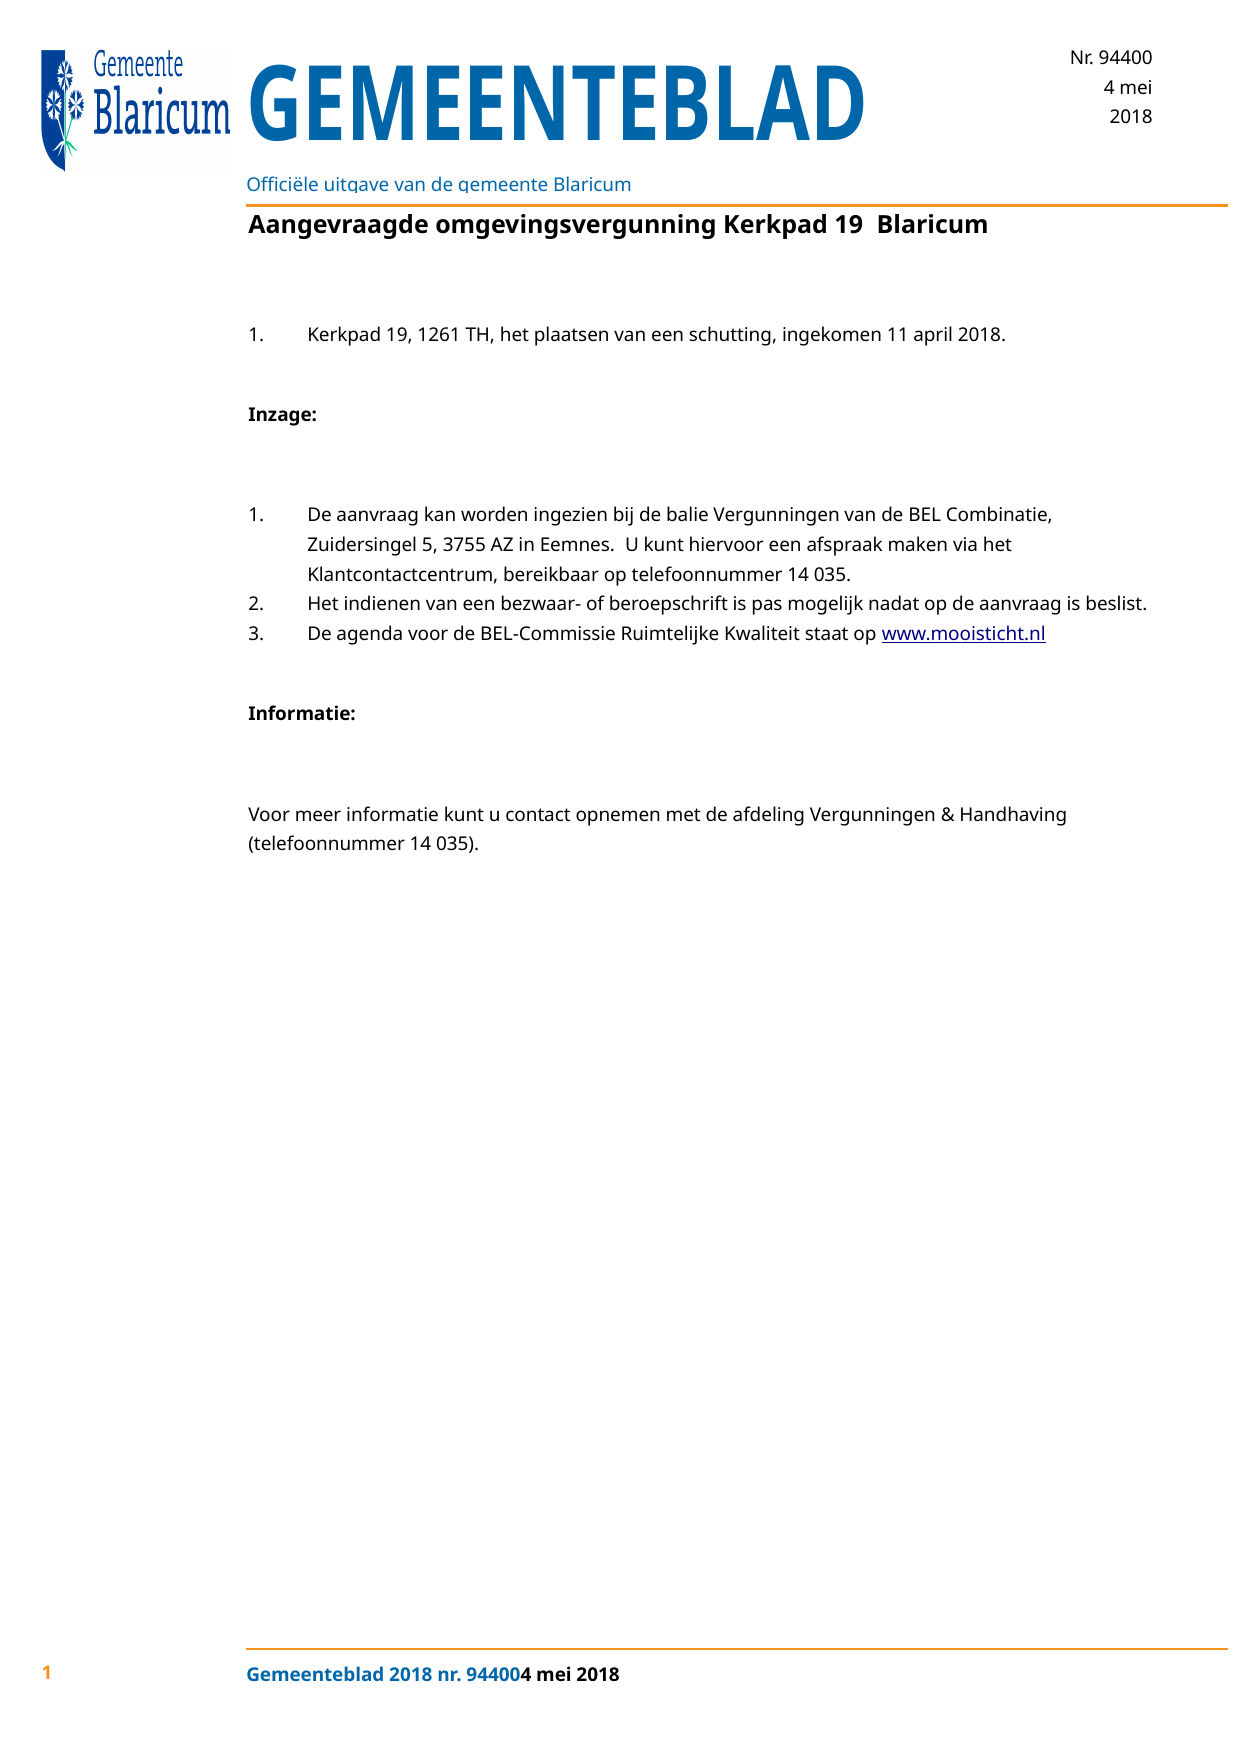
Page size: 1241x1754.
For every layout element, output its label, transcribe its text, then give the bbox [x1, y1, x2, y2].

text Aangevraagde omgevingsvergunning Kerkpad 19 Blaricum [248, 207, 1152, 241]
picture [41, 47, 231, 172]
list Het indienen van een bezwaar- of beroepschrift is pas mogelijk nadat op de aanvraag is beslist. [248, 590, 1152, 616]
text Voor meer informatie kunt u contact opnemen met de afdeling Vergunningen & Handhaving (telefoonnummer 14 035). [248, 801, 1152, 856]
list De agenda voor de BEL-Commissie Ruimtelijke Kwaliteit staat op www.mooisticht.nl [248, 620, 1152, 646]
list Kerkpad 19, 1261 TH, het plaatsen van een schutting, ingekomen 11 april 2018. [248, 321, 1152, 346]
list De aanvraag kan worden ingezien bij de balie Vergunningen van de BEL Combinatie, Zuidersingel 5, 3755 AZ in Eemnes. U kunt hiervoor een afspraak maken via het Klantcontactcentrum, bereikbaar op telefoonnummer 14 035. [248, 502, 1152, 586]
text Inzage: [248, 401, 1152, 426]
text Informatie: [248, 700, 1152, 726]
